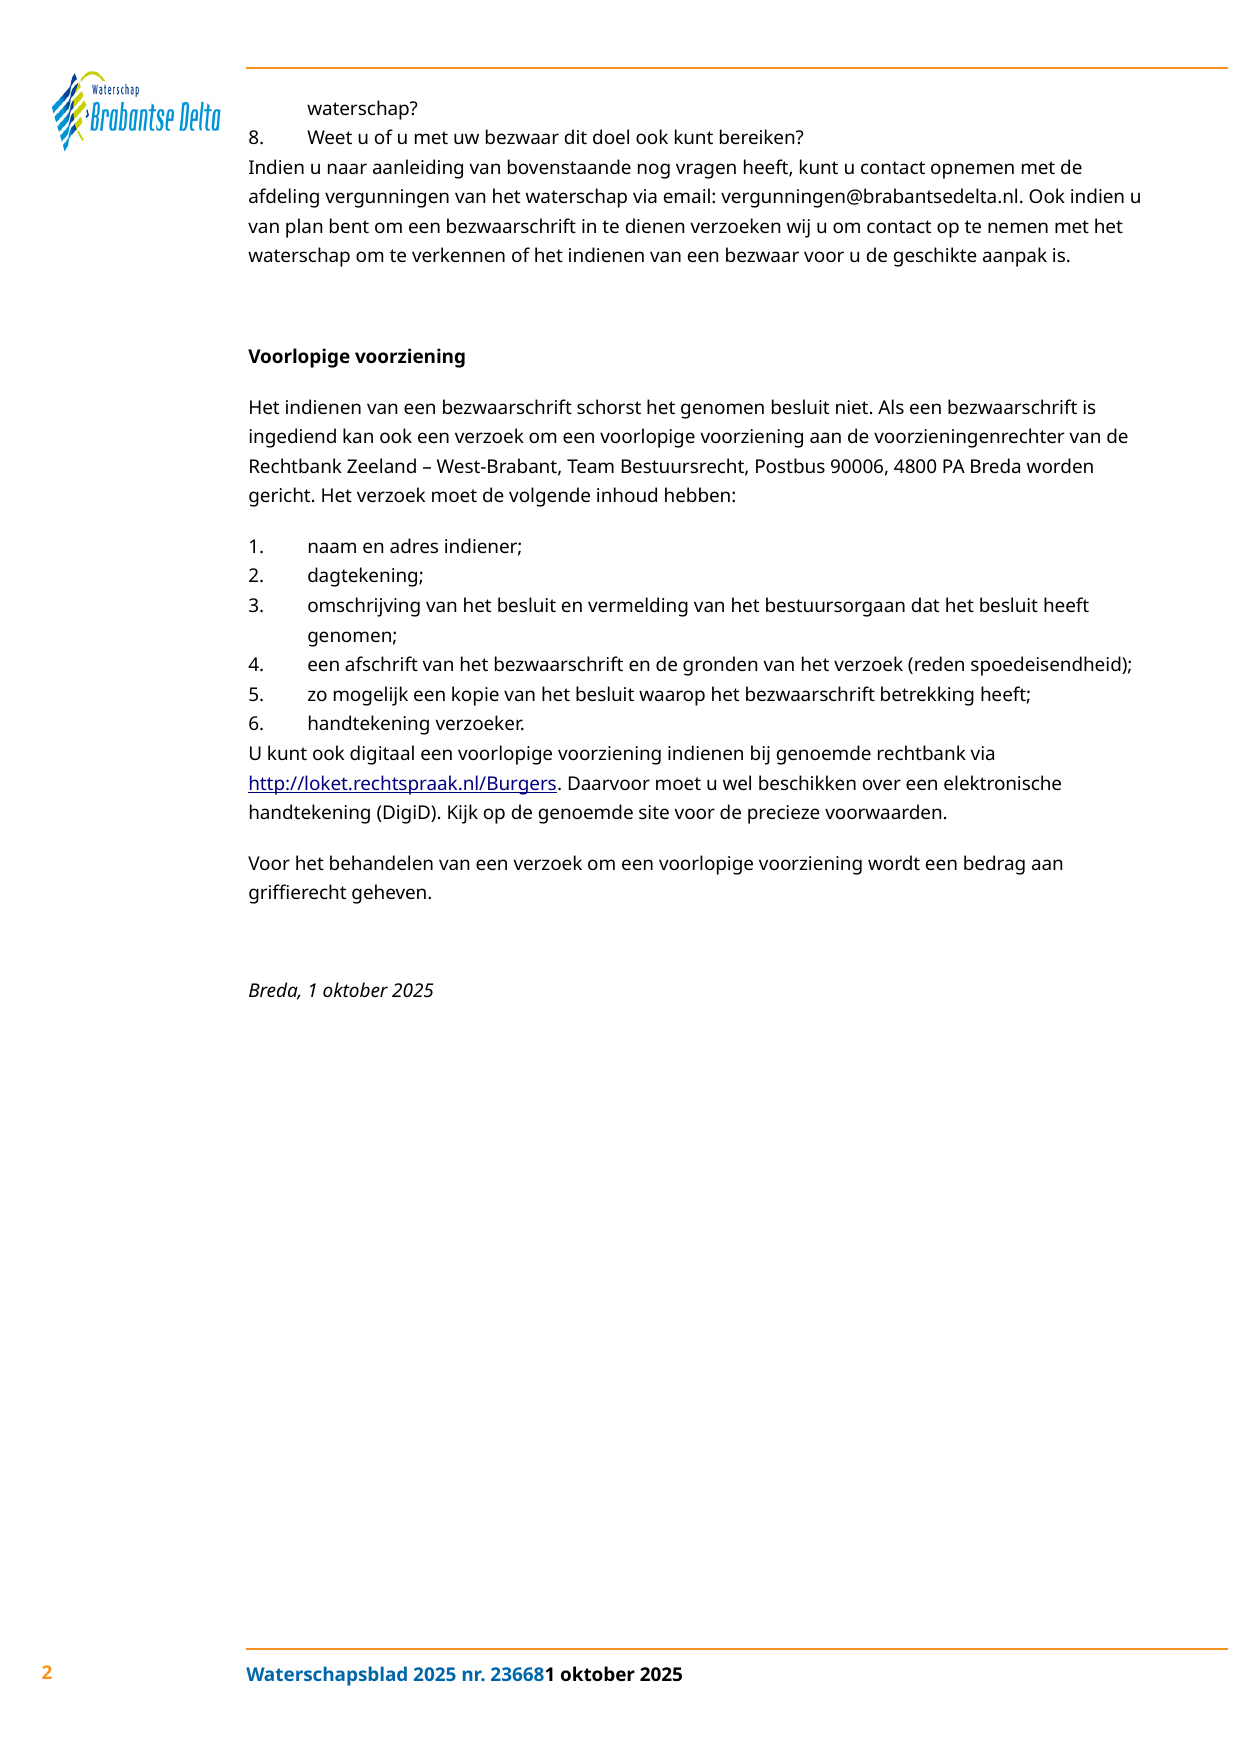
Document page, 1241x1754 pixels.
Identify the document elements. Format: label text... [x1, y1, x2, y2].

list zo mogelijk een kopie van het besluit waarop het bezwaarschrift betrekking heeft; [248, 681, 1152, 707]
text Voor het behandelen van een verzoek om een voorlopige voorziening wordt een bedrag aan griffierecht geheven. [248, 850, 1152, 905]
text Voorlopige voorziening [248, 343, 1152, 369]
list waterschap? [248, 95, 1152, 121]
text U kunt ook digitaal een voorlopige voorziening indienen bij genoemde rechtbank via http://loket.rechtspraak.nl/Burgers. Daarvoor moet u wel beschikken over een elektronische handtekening (DigiD). Kijk op de genoemde site voor de precieze voorwaarden. [248, 740, 1152, 825]
text Het indienen van een bezwaarschrift schorst het genomen besluit niet. Als een bezwaarschrift is ingediend kan ook een verzoek om een voorlopige voorziening aan de voorzieningenrechter van de Rechtbank Zeeland – West-Brabant, Team Bestuursrecht, Postbus 90006, 4800 PA Breda worden gericht. Het verzoek moet de volgende inhoud hebben: [248, 394, 1152, 508]
list omschrijving van het besluit en vermelding van het bestuursorgaan dat het besluit heeft genomen; [248, 592, 1152, 648]
list naam en adres indiener; [248, 533, 1152, 559]
list dagtekening; [248, 563, 1152, 588]
list handtekening verzoeker. [248, 711, 1152, 736]
list Weet u of u met uw bezwaar dit doel ook kunt bereiken? [248, 124, 1152, 150]
text Breda, 1 oktober 2025 [248, 978, 1152, 1003]
text Indien u naar aanleiding van bovenstaande nog vragen heeft, kunt u contact opnemen met de afdeling vergunningen van het waterschap via email: vergunningen@brabantsedelta.nl. Ook indien u van plan bent om een bezwaarschrift in te dienen verzoeken wij u om contact op te nemen met het waterschap om te verkennen of het indienen van een bezwaar voor u de geschikte aanpak is. [248, 154, 1152, 268]
list een afschrift van het bezwaarschrift en de gronden van het verzoek (reden spoedeisendheid); [248, 651, 1152, 677]
picture [41, 47, 231, 172]
